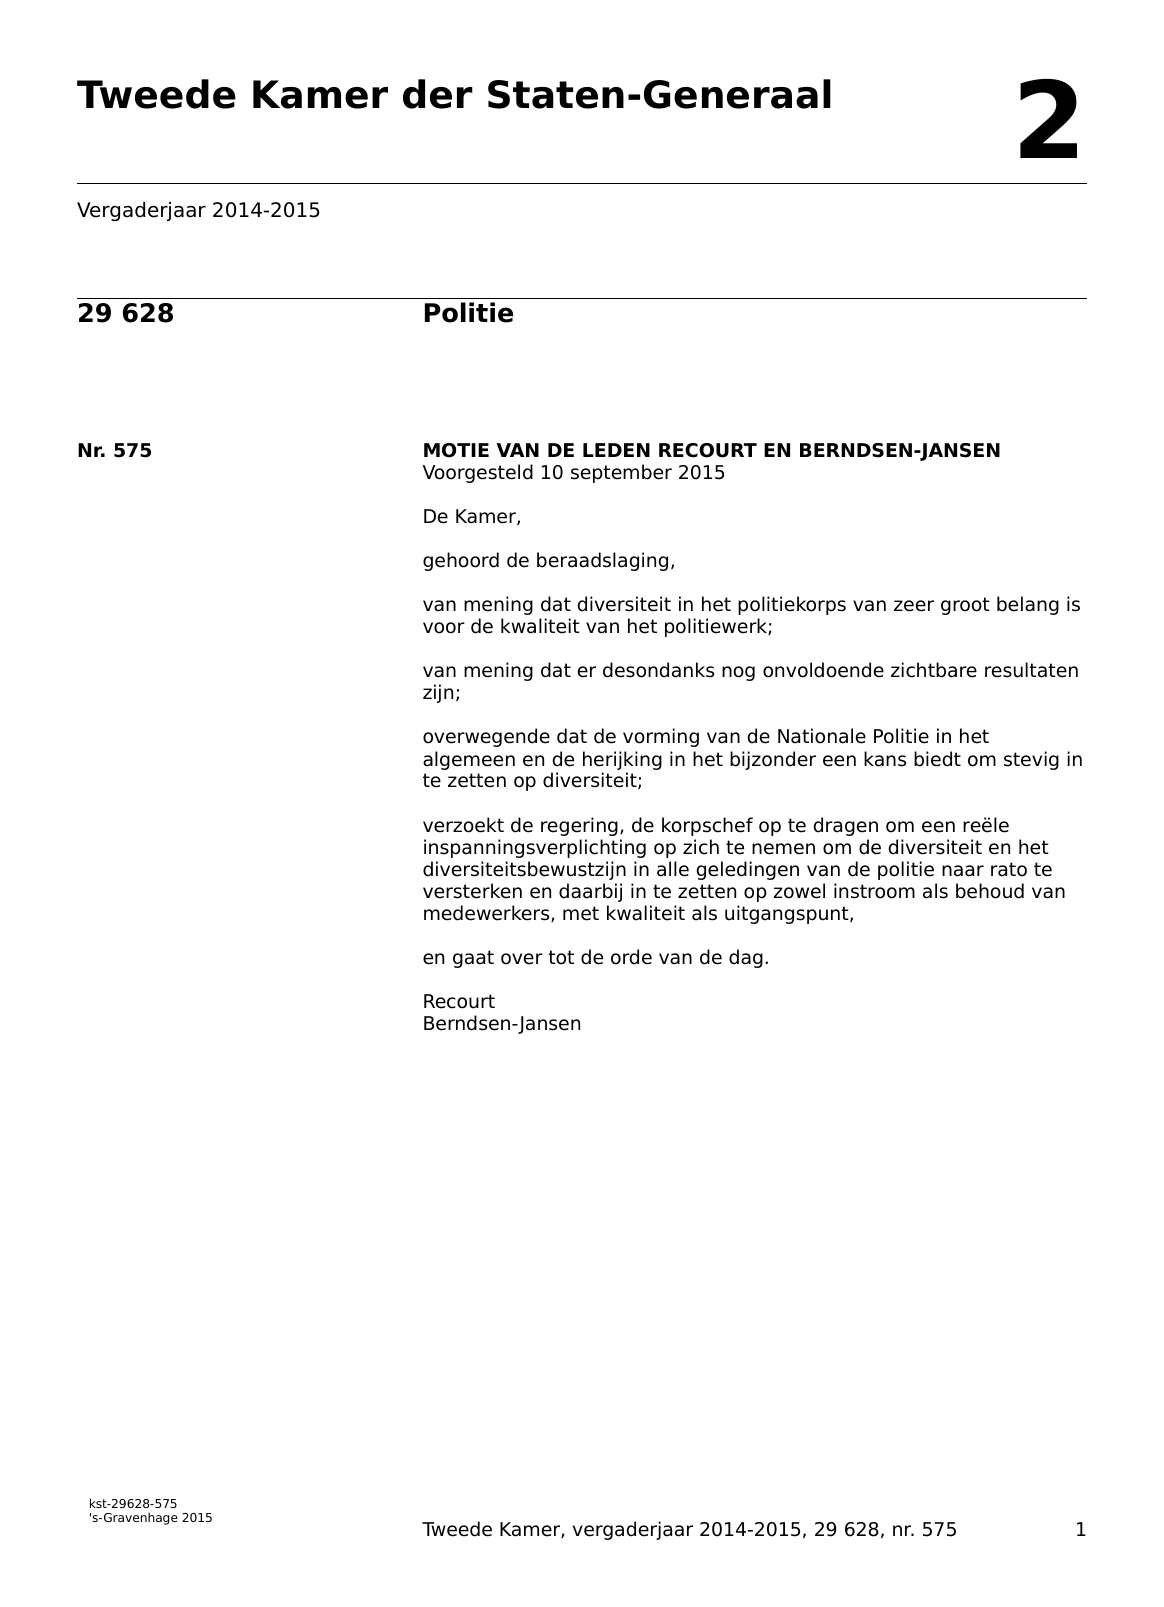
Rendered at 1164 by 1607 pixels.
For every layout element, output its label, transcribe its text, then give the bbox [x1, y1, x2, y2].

subtitle 29 628 Politie [77, 299, 1087, 329]
table_header Tweede Kamer der Staten-Generaal [77, 59, 886, 183]
text verzoekt de regering, de korpschef op te dragen om een reële inspanningsverplichting op zich te nemen om de diversiteit en het diversiteitsbewustzijn in alle geledingen van de politie naar rato te versterken en daarbij in te zetten op zowel instroom als behoud van medewerkers, met kwaliteit als uitgangspunt, [422, 814, 1087, 924]
text Berndsen-Jansen [422, 1013, 1087, 1035]
text Voorgesteld 10 september 2015 [422, 462, 1087, 484]
text De Kamer, [422, 506, 1087, 528]
table_cell Vergaderjaar 2014-2015 [77, 184, 1087, 298]
text en gaat over tot de orde van de dag. [422, 947, 1087, 969]
text 's-Gravenhage 2015 [88, 1511, 323, 1525]
text gehoord de beraadslaging, [422, 550, 1087, 572]
text van mening dat er desondanks nog onvoldoende zichtbare resultaten zijn; [422, 660, 1087, 704]
text van mening dat diversiteit in het politiekorps van zeer groot belang is voor de kwaliteit van het politiewerk; [422, 594, 1087, 638]
subtitle Nr. 575 MOTIE VAN DE LEDEN RECOURT EN BERNDSEN-JANSEN [77, 440, 1087, 462]
text overwegende dat de vorming van de Nationale Politie in het algemeen en de herijking in het bijzonder een kans biedt om stevig in te zetten op diversiteit; [422, 726, 1087, 792]
text kst-29628-575 [88, 1497, 323, 1511]
table_header 2 [886, 59, 1087, 183]
text Recourt [422, 991, 1087, 1013]
